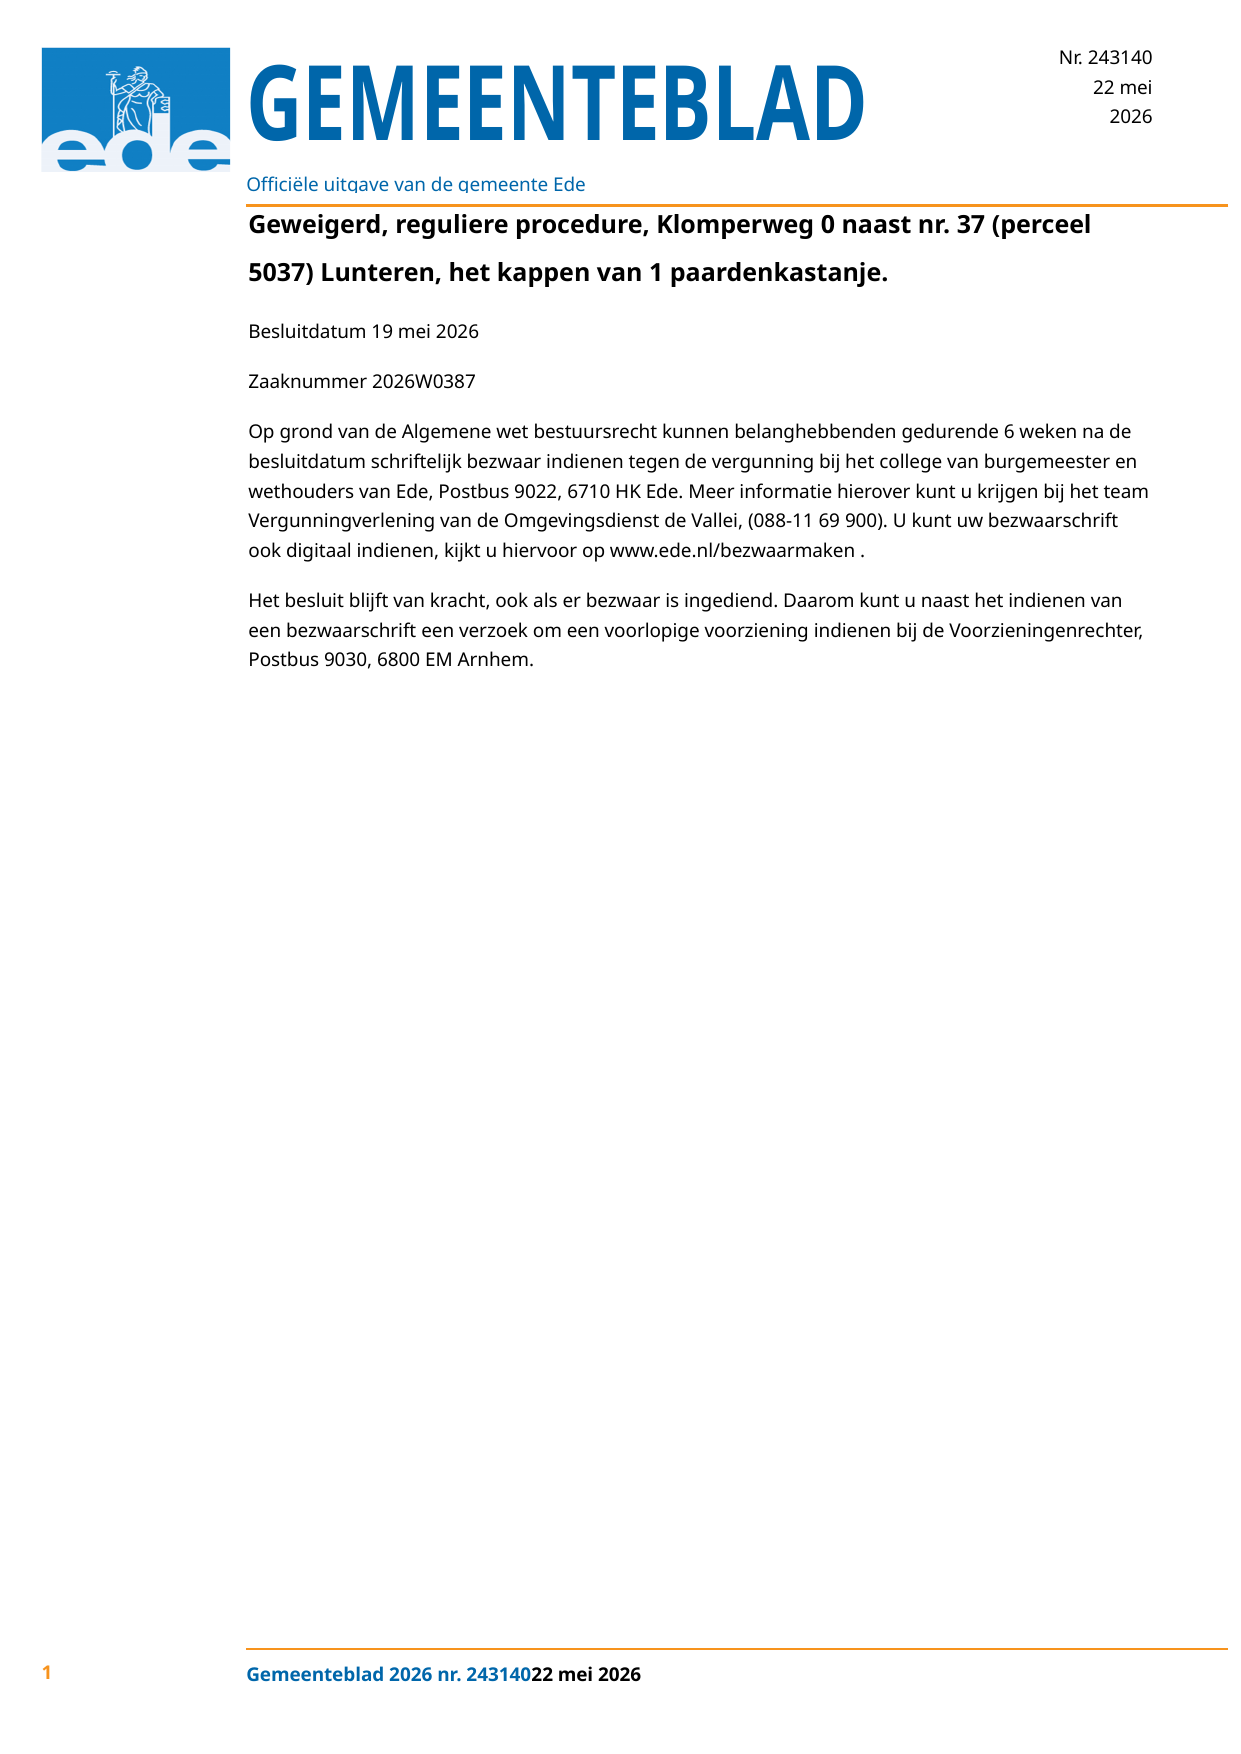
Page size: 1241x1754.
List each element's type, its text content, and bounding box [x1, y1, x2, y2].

text Het besluit blijft van kracht, ook als er bezwaar is ingediend. Daarom kunt u naast het indienen van een bezwaarschrift een verzoek om een voorlopige voorziening indienen bij de Voorzieningenrechter, Postbus 9030, 6800 EM Arnhem. [248, 587, 1152, 672]
picture [41, 47, 231, 172]
text Op grond van de Algemene wet bestuursrecht kunnen belanghebbenden gedurende 6 weken na de besluitdatum schriftelijk bezwaar indienen tegen de vergunning bij het college van burgemeester en wethouders van Ede, Postbus 9022, 6710 HK Ede. Meer informatie hierover kunt u krijgen bij het team Vergunningverlening van de Omgevingsdienst de Vallei, (088-11 69 900). U kunt uw bezwaarschrift ook digitaal indienen, kijkt u hiervoor op www.ede.nl/bezwaarmaken . [248, 419, 1152, 563]
text Geweigerd, reguliere procedure, Klomperweg 0 naast nr. 37 (perceel 5037) Lunteren, het kappen van 1 paardenkastanje. [248, 207, 1152, 288]
text Besluitdatum 19 mei 2026 [248, 318, 1152, 344]
text Zaaknummer 2026W0387 [248, 368, 1152, 394]
